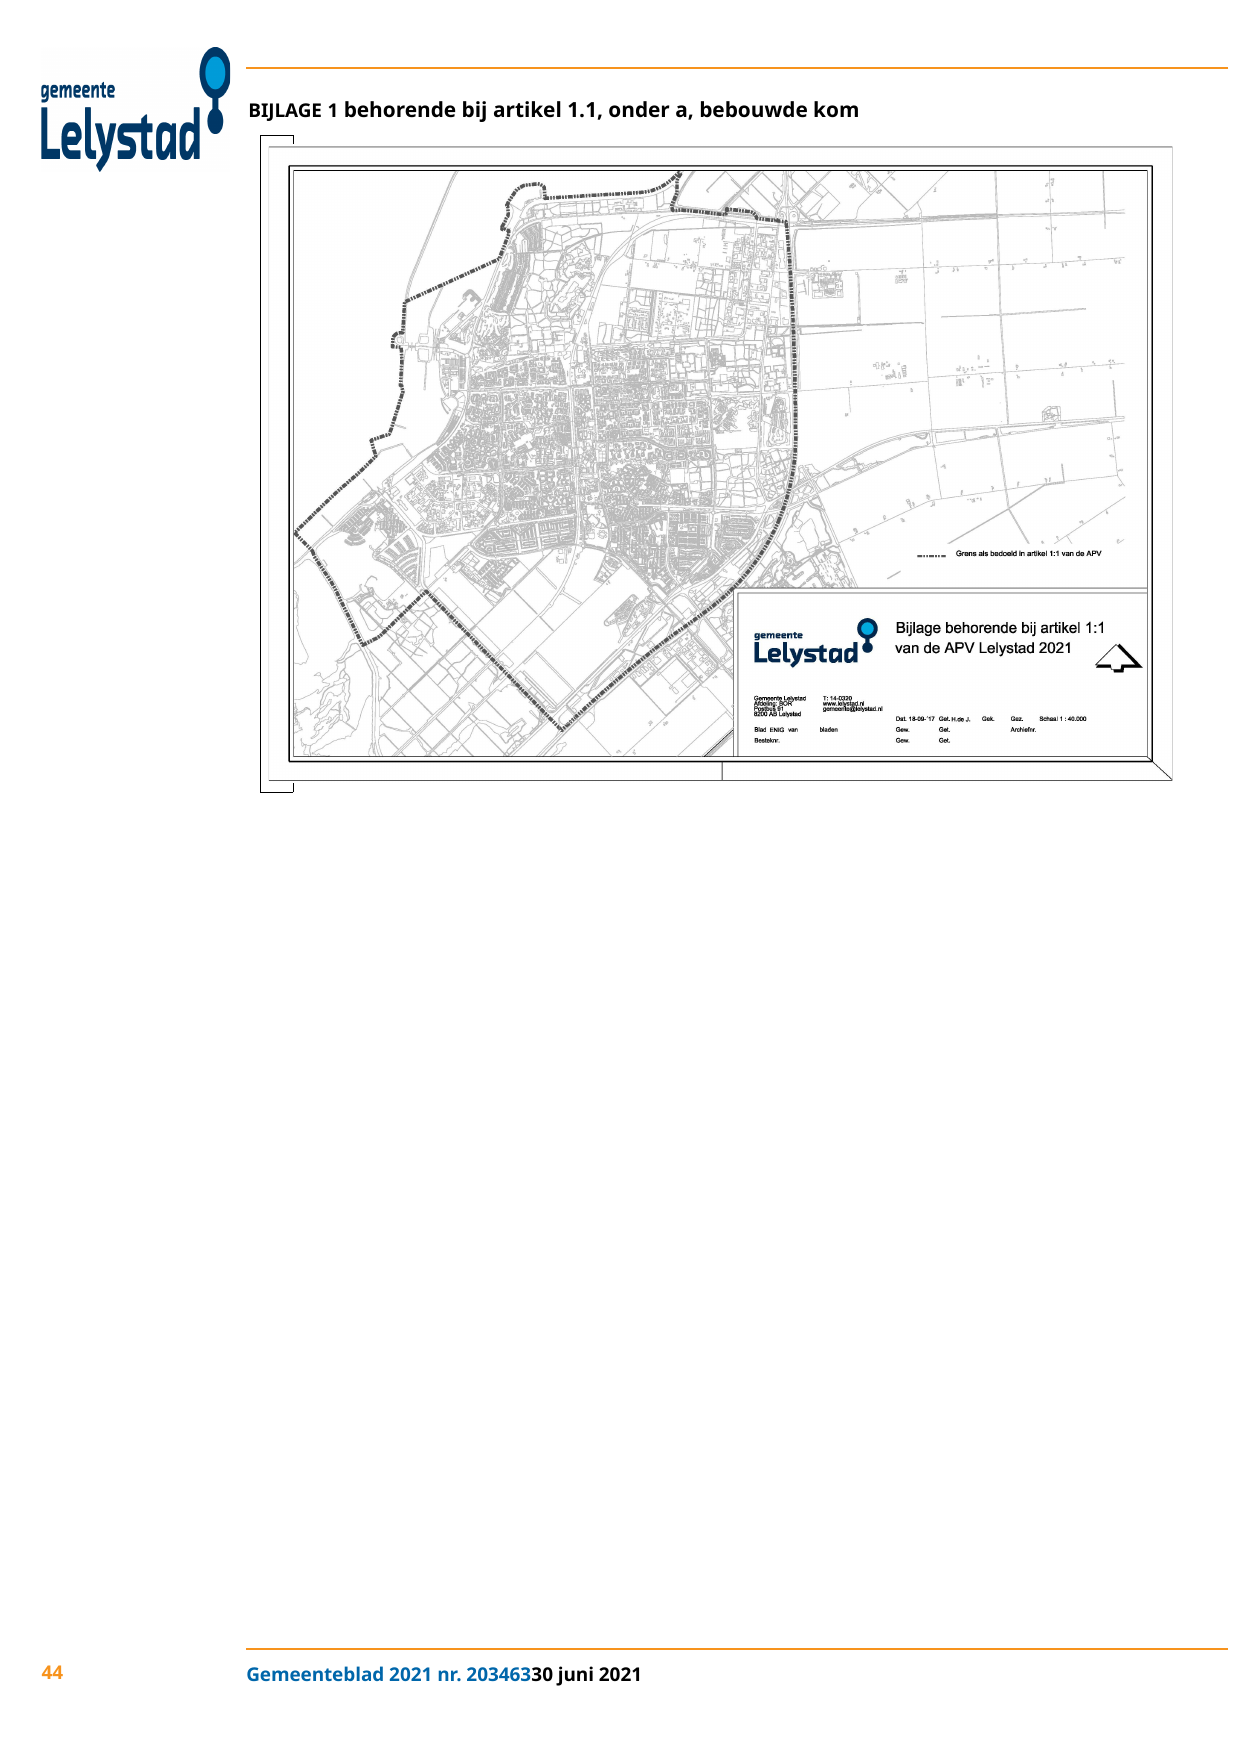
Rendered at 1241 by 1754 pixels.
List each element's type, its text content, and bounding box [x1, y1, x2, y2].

picture [268, 144, 1173, 783]
text BIJLAGE 1 behorende bij artikel 1.1, onder a, bebouwde kom [248, 95, 1152, 123]
picture [41, 47, 231, 172]
